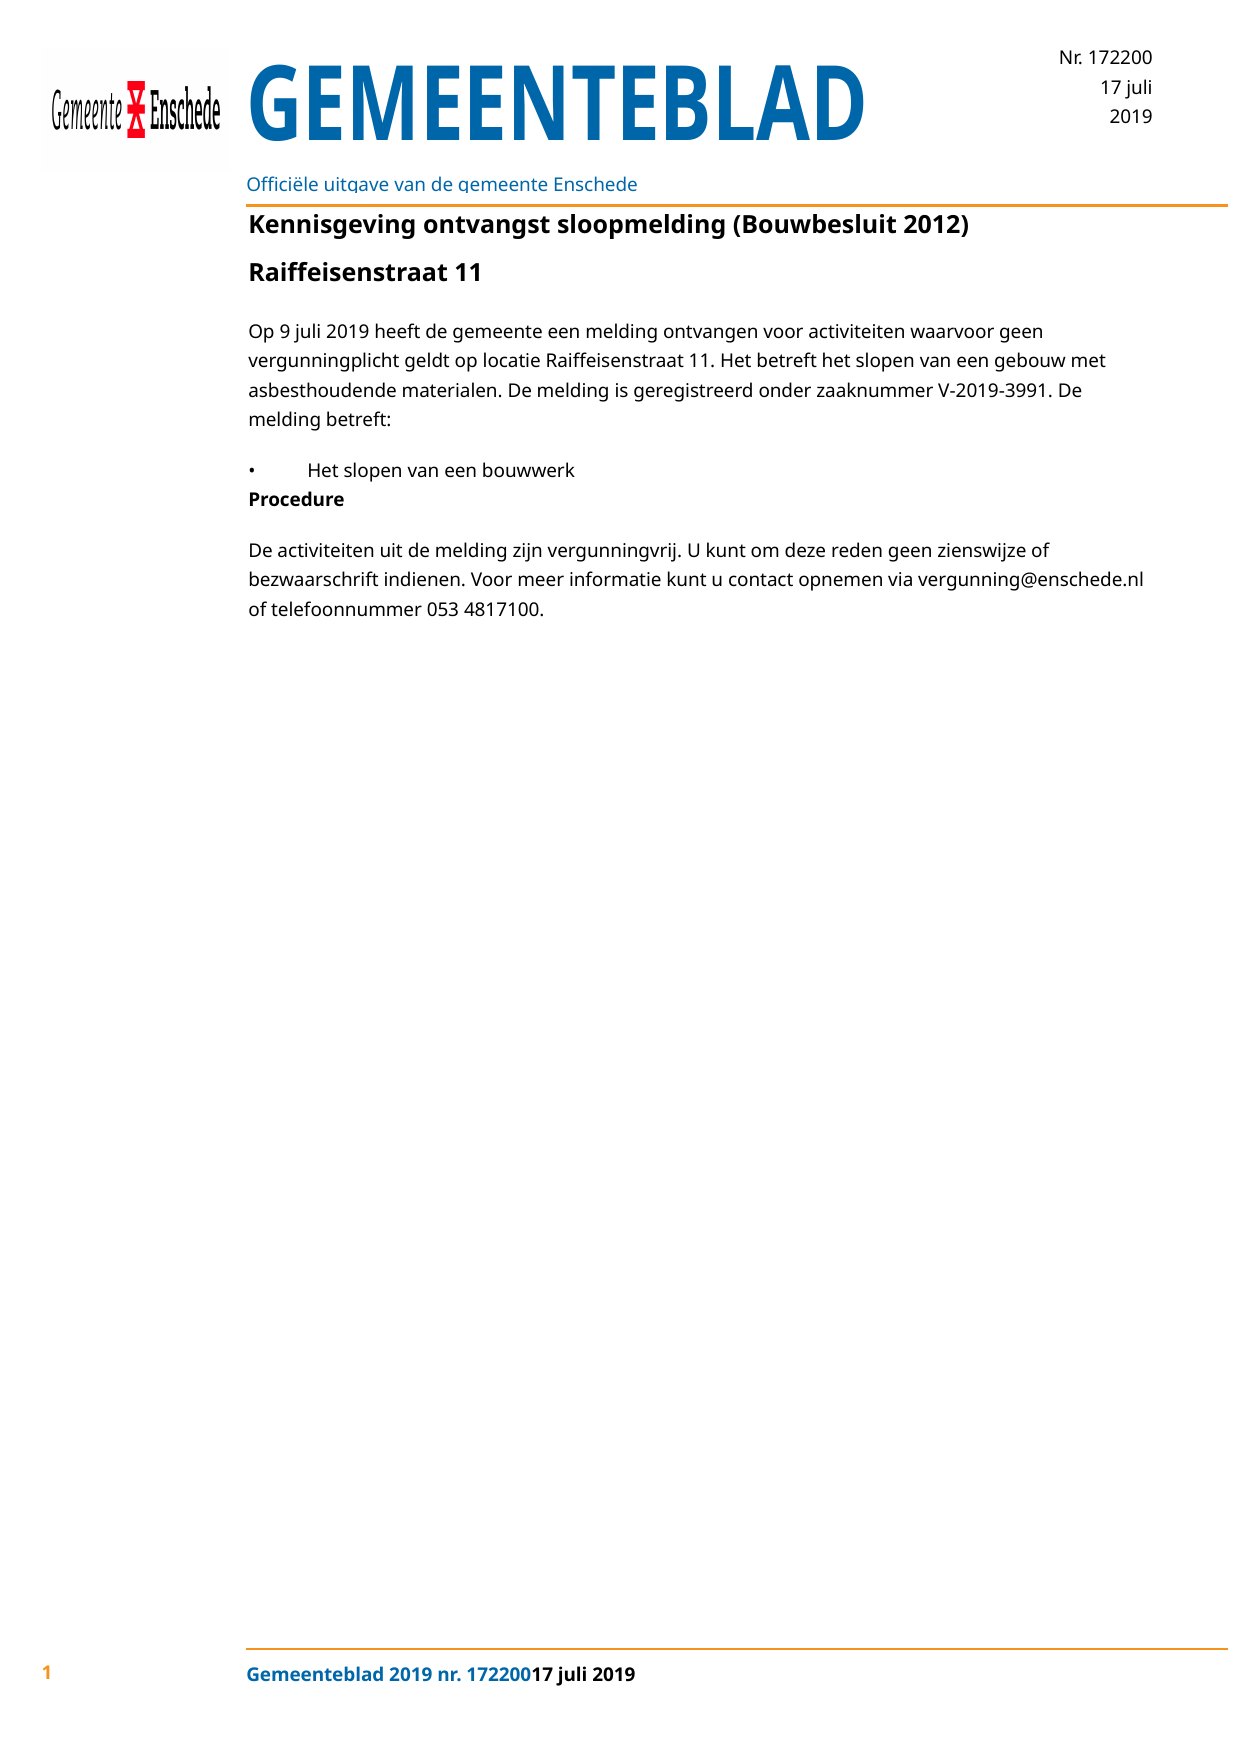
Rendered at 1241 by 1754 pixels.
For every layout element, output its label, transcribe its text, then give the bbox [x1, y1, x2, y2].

text Procedure [248, 487, 1152, 512]
text De activiteiten uit de melding zijn vergunningvrij. U kunt om deze reden geen zienswijze of bezwaarschrift indienen. Voor meer informatie kunt u contact opnemen via vergunning@enschede.nl of telefoonnummer 053 4817100. [248, 537, 1152, 622]
list Het slopen van een bouwwerk [248, 457, 1152, 483]
picture [41, 47, 231, 172]
text Kennisgeving ontvangst sloopmelding (Bouwbesluit 2012) Raiffeisenstraat 11 [248, 207, 1152, 288]
text Op 9 juli 2019 heeft de gemeente een melding ontvangen voor activiteiten waarvoor geen vergunningplicht geldt op locatie Raiffeisenstraat 11. Het betreft het slopen van een gebouw met asbesthoudende materialen. De melding is geregistreerd onder zaaknummer V-2019-3991. De melding betreft: [248, 318, 1152, 432]
